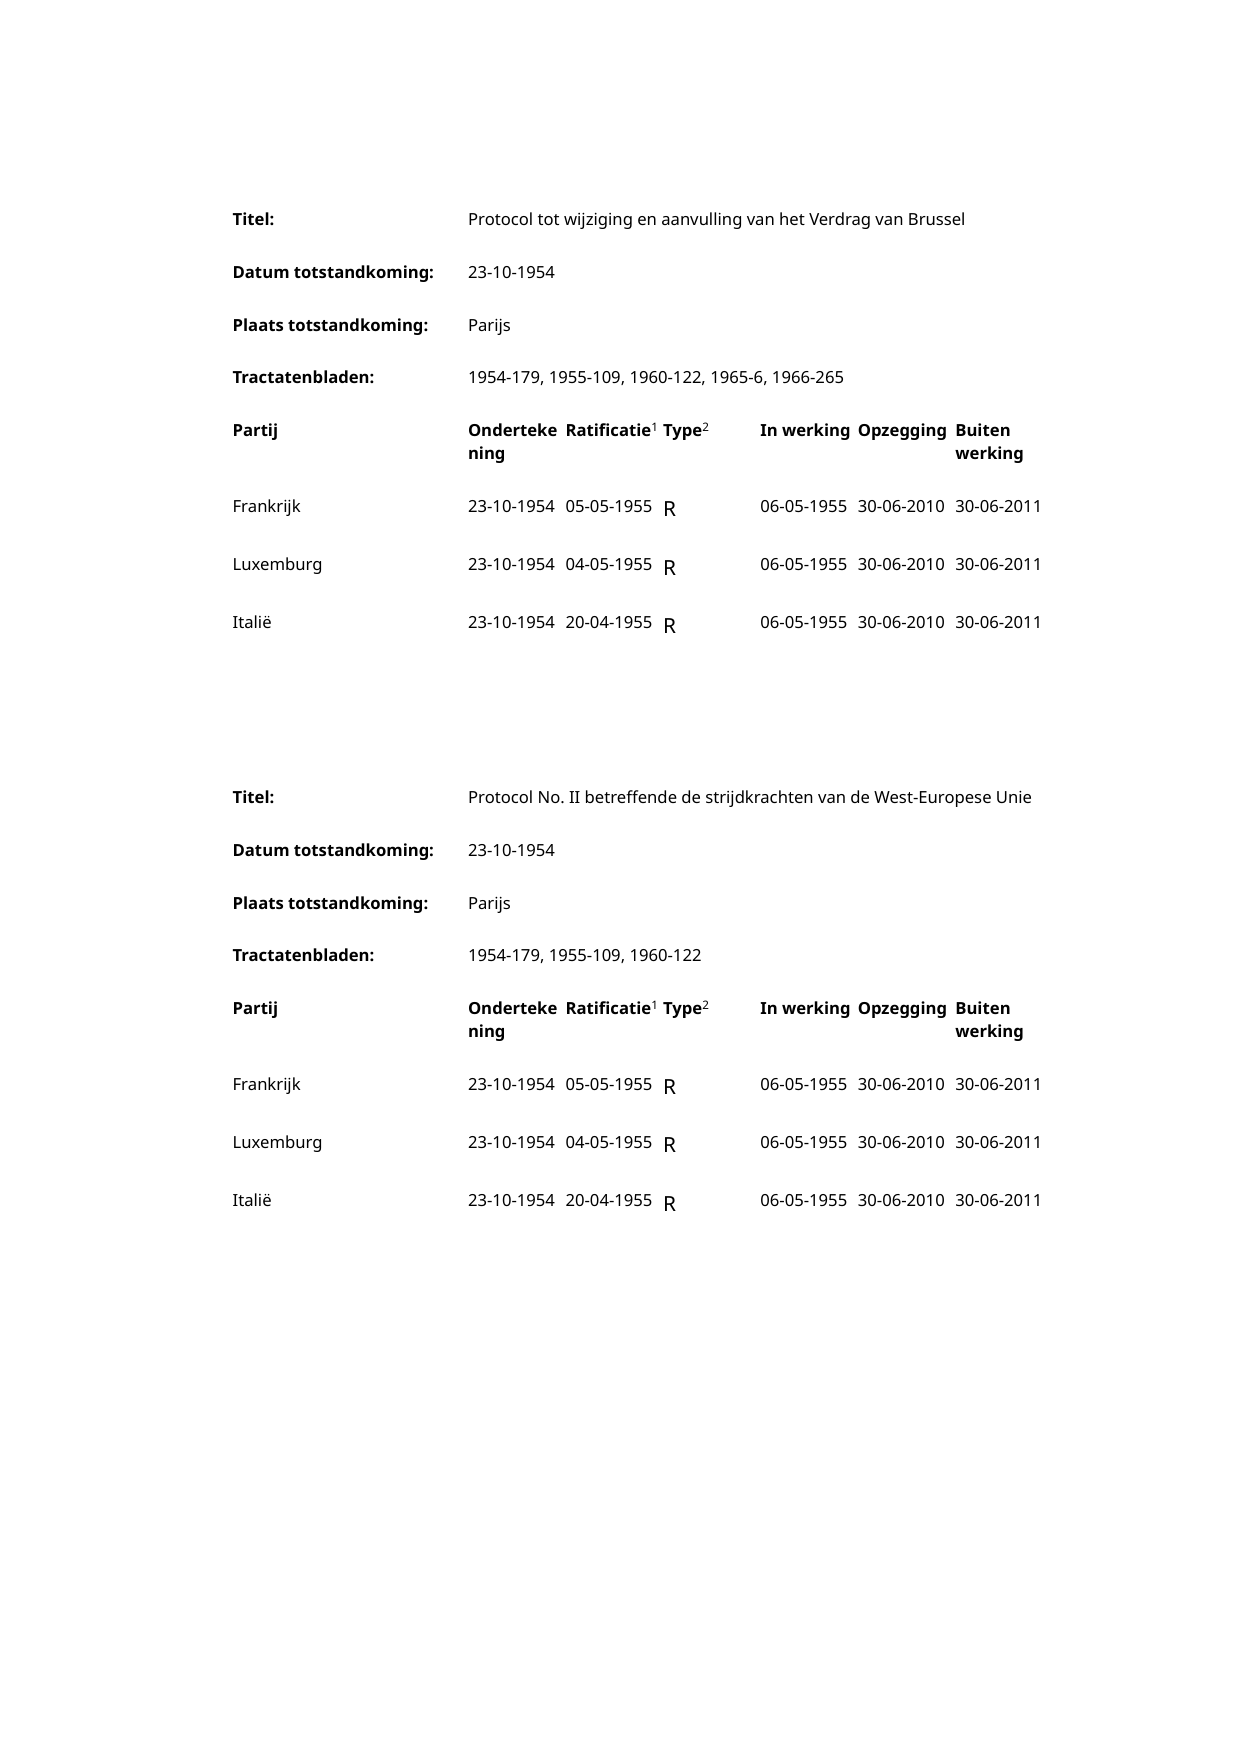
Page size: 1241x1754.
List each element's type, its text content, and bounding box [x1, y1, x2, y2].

table_cell 20-04-1955 [565, 1189, 663, 1247]
table_cell 30-06-2010 [858, 1189, 955, 1247]
table_cell R [663, 553, 760, 611]
table_cell 06-05-1955 [760, 553, 858, 611]
table_cell 30-06-2011 [955, 1131, 1053, 1189]
table_cell R [663, 611, 760, 669]
table_cell 30-06-2011 [955, 1189, 1053, 1247]
table_cell 04-05-1955 [565, 553, 663, 611]
table_cell Type2 [663, 997, 760, 1072]
table_cell Opzegging [858, 997, 955, 1072]
table_cell Ratificatie1 [565, 997, 663, 1072]
table_cell Italië [233, 1189, 468, 1247]
table_header Titel: [233, 786, 468, 838]
table_cell In werking [760, 419, 858, 494]
table_cell 23-10-1954 [468, 611, 565, 669]
table_cell Type2 [663, 419, 760, 494]
table_cell 23-10-1954 [468, 553, 565, 611]
table_cell Partij [233, 419, 468, 494]
table_cell Luxemburg [233, 553, 468, 611]
table_cell R [663, 494, 760, 553]
table_cell R [663, 1072, 760, 1131]
table_cell 30-06-2011 [955, 553, 1053, 611]
table_cell 1954-179, 1955-109, 1960-122 [468, 944, 1053, 997]
table_cell Parijs [468, 891, 1053, 944]
table_cell R [663, 1131, 760, 1189]
table_cell Frankrijk [233, 494, 468, 553]
table_cell Italië [233, 611, 468, 669]
table_cell Buiten werking [955, 997, 1053, 1072]
table_cell Ondertekening [468, 419, 565, 494]
table_cell Ratificatie1 [565, 419, 663, 494]
table_cell Frankrijk [233, 1072, 468, 1131]
table_cell 06-05-1955 [760, 1072, 858, 1131]
table_cell 06-05-1955 [760, 1189, 858, 1247]
table_cell 30-06-2010 [858, 1131, 955, 1189]
table_cell 23-10-1954 [468, 839, 1053, 891]
table_cell 30-06-2011 [955, 611, 1053, 669]
table_cell 06-05-1955 [760, 494, 858, 553]
table_cell 23-10-1954 [468, 1131, 565, 1189]
table_header Protocol tot wijziging en aanvulling van het Verdrag van Brussel [468, 208, 1053, 261]
table_cell 30-06-2011 [955, 494, 1053, 553]
table_cell Luxemburg [233, 1131, 468, 1189]
table_cell Plaats totstandkoming: [233, 313, 468, 366]
table_cell 23-10-1954 [468, 494, 565, 553]
table_cell Partij [233, 997, 468, 1072]
table_cell Tractatenbladen: [233, 944, 468, 997]
table_cell 30-06-2010 [858, 494, 955, 553]
table_cell 04-05-1955 [565, 1131, 663, 1189]
table_cell Datum totstandkoming: [233, 261, 468, 313]
table_cell Tractatenbladen: [233, 366, 468, 419]
table_header Protocol No. II betreffende de strijdkrachten van de West-Europese Unie [468, 786, 1053, 838]
table_header Titel: [233, 208, 468, 261]
table_cell 30-06-2011 [955, 1072, 1053, 1131]
table_cell 1954-179, 1955-109, 1960-122, 1965-6, 1966-265 [468, 366, 1053, 419]
table_cell 23-10-1954 [468, 261, 1053, 313]
table_cell 06-05-1955 [760, 611, 858, 669]
table_cell 06-05-1955 [760, 1131, 858, 1189]
table_cell Opzegging [858, 419, 955, 494]
table_cell 30-06-2010 [858, 1072, 955, 1131]
table_cell 23-10-1954 [468, 1072, 565, 1131]
table_cell 05-05-1955 [565, 494, 663, 553]
table_cell 23-10-1954 [468, 1189, 565, 1247]
table_cell Parijs [468, 313, 1053, 366]
table_cell In werking [760, 997, 858, 1072]
table_cell Plaats totstandkoming: [233, 891, 468, 944]
table_cell 05-05-1955 [565, 1072, 663, 1131]
table_cell 30-06-2010 [858, 553, 955, 611]
table_cell 20-04-1955 [565, 611, 663, 669]
table_cell R [663, 1189, 760, 1247]
table_cell Buiten werking [955, 419, 1053, 494]
table_cell Ondertekening [468, 997, 565, 1072]
table_cell Datum totstandkoming: [233, 839, 468, 891]
table_cell 30-06-2010 [858, 611, 955, 669]
